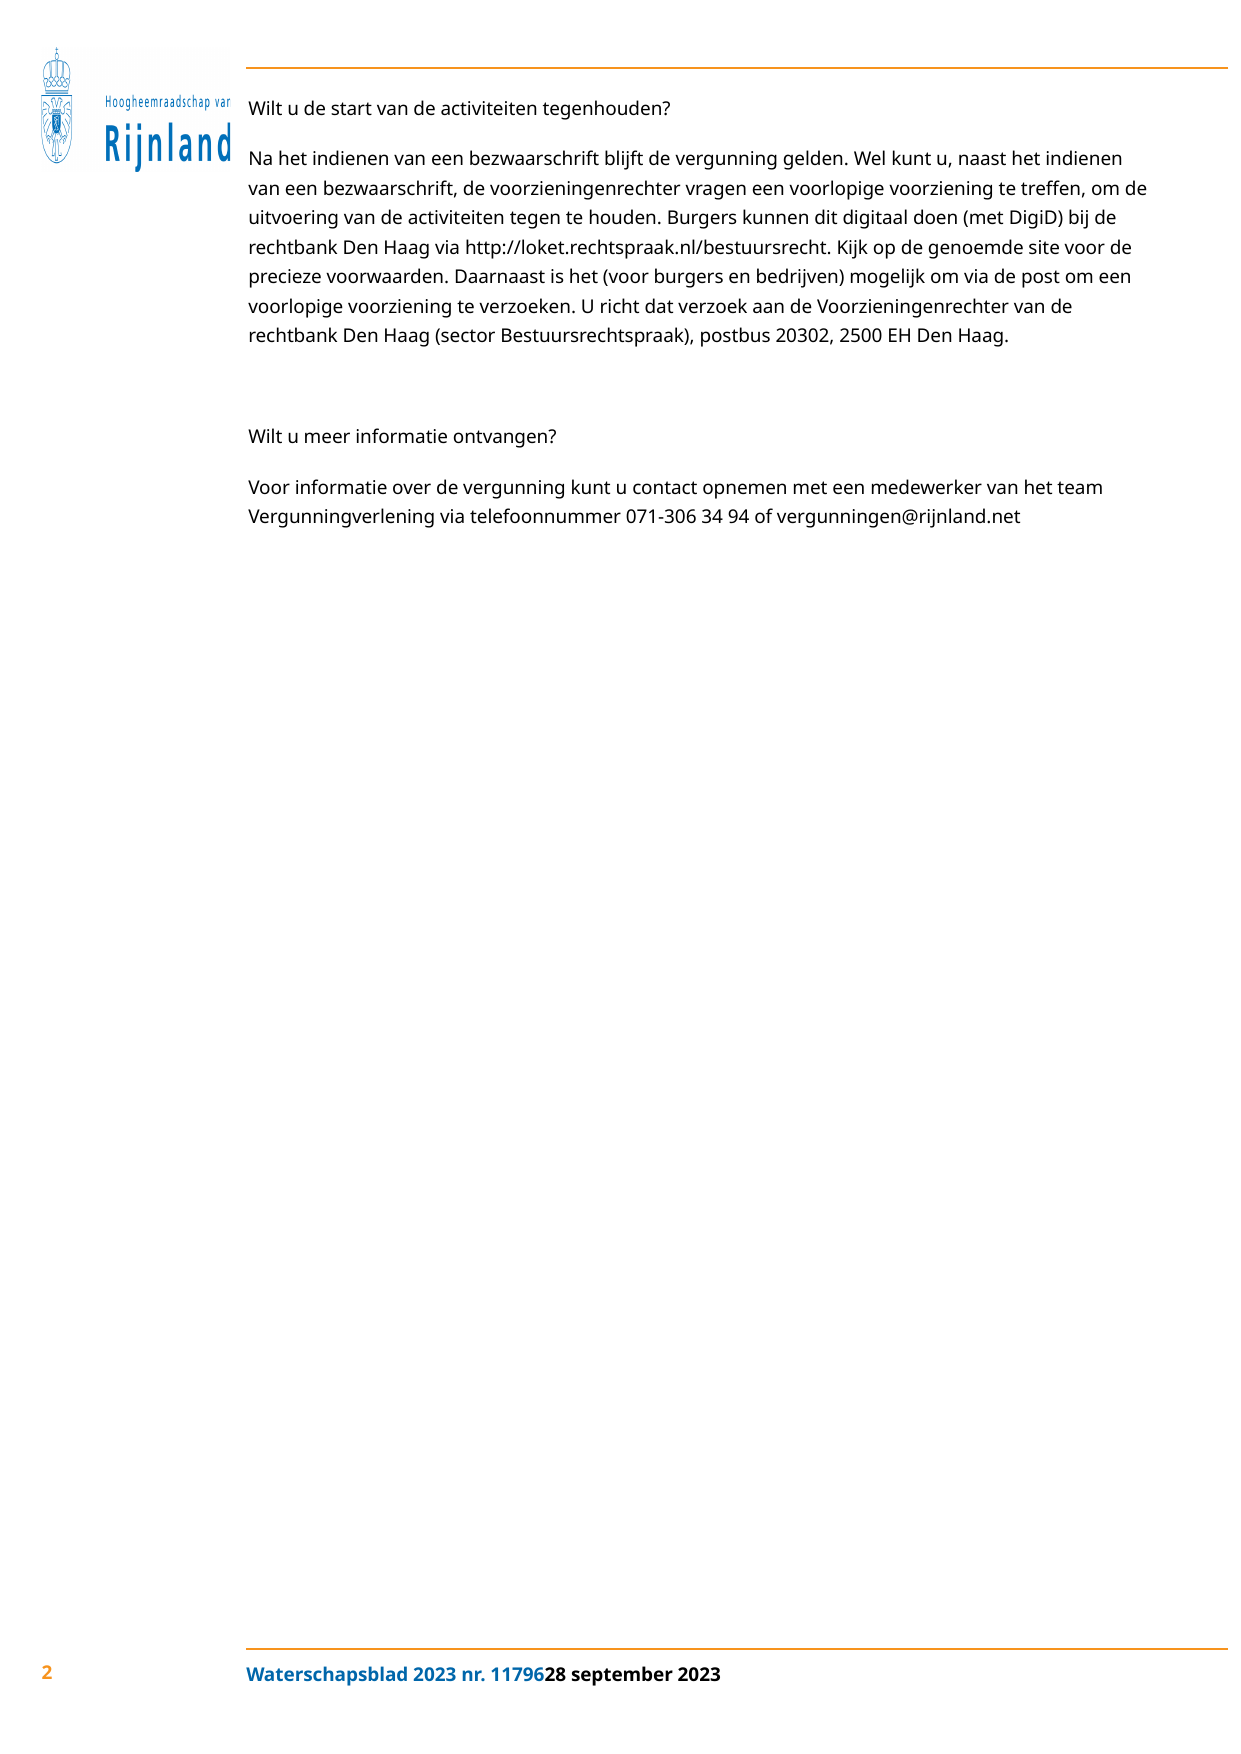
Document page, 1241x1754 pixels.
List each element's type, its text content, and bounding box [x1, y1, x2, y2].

text Wilt u de start van de activiteiten tegenhouden? [248, 95, 1152, 121]
picture [41, 47, 231, 172]
text Voor informatie over de vergunning kunt u contact opnemen met een medewerker van het team Vergunningverlening via telefoonnummer 071-306 34 94 of vergunningen@rijnland.net [248, 474, 1152, 529]
text Wilt u meer informatie ontvangen? [248, 423, 1152, 449]
text Na het indienen van een bezwaarschrift blijft de vergunning gelden. Wel kunt u, naast het indienen van een bezwaarschrift, de voorzieningenrechter vragen een voorlopige voorziening te treffen, om de uitvoering van de activiteiten tegen te houden. Burgers kunnen dit digitaal doen (met DigiD) bij de rechtbank Den Haag via http://loket.rechtspraak.nl/bestuursrecht. Kijk op de genoemde site voor de precieze voorwaarden. Daarnaast is het (voor burgers en bedrijven) mogelijk om via de post om een voorlopige voorziening te verzoeken. U richt dat verzoek aan de Voorzieningenrechter van de rechtbank Den Haag (sector Bestuursrechtspraak), postbus 20302, 2500 EH Den Haag. [248, 145, 1152, 348]
